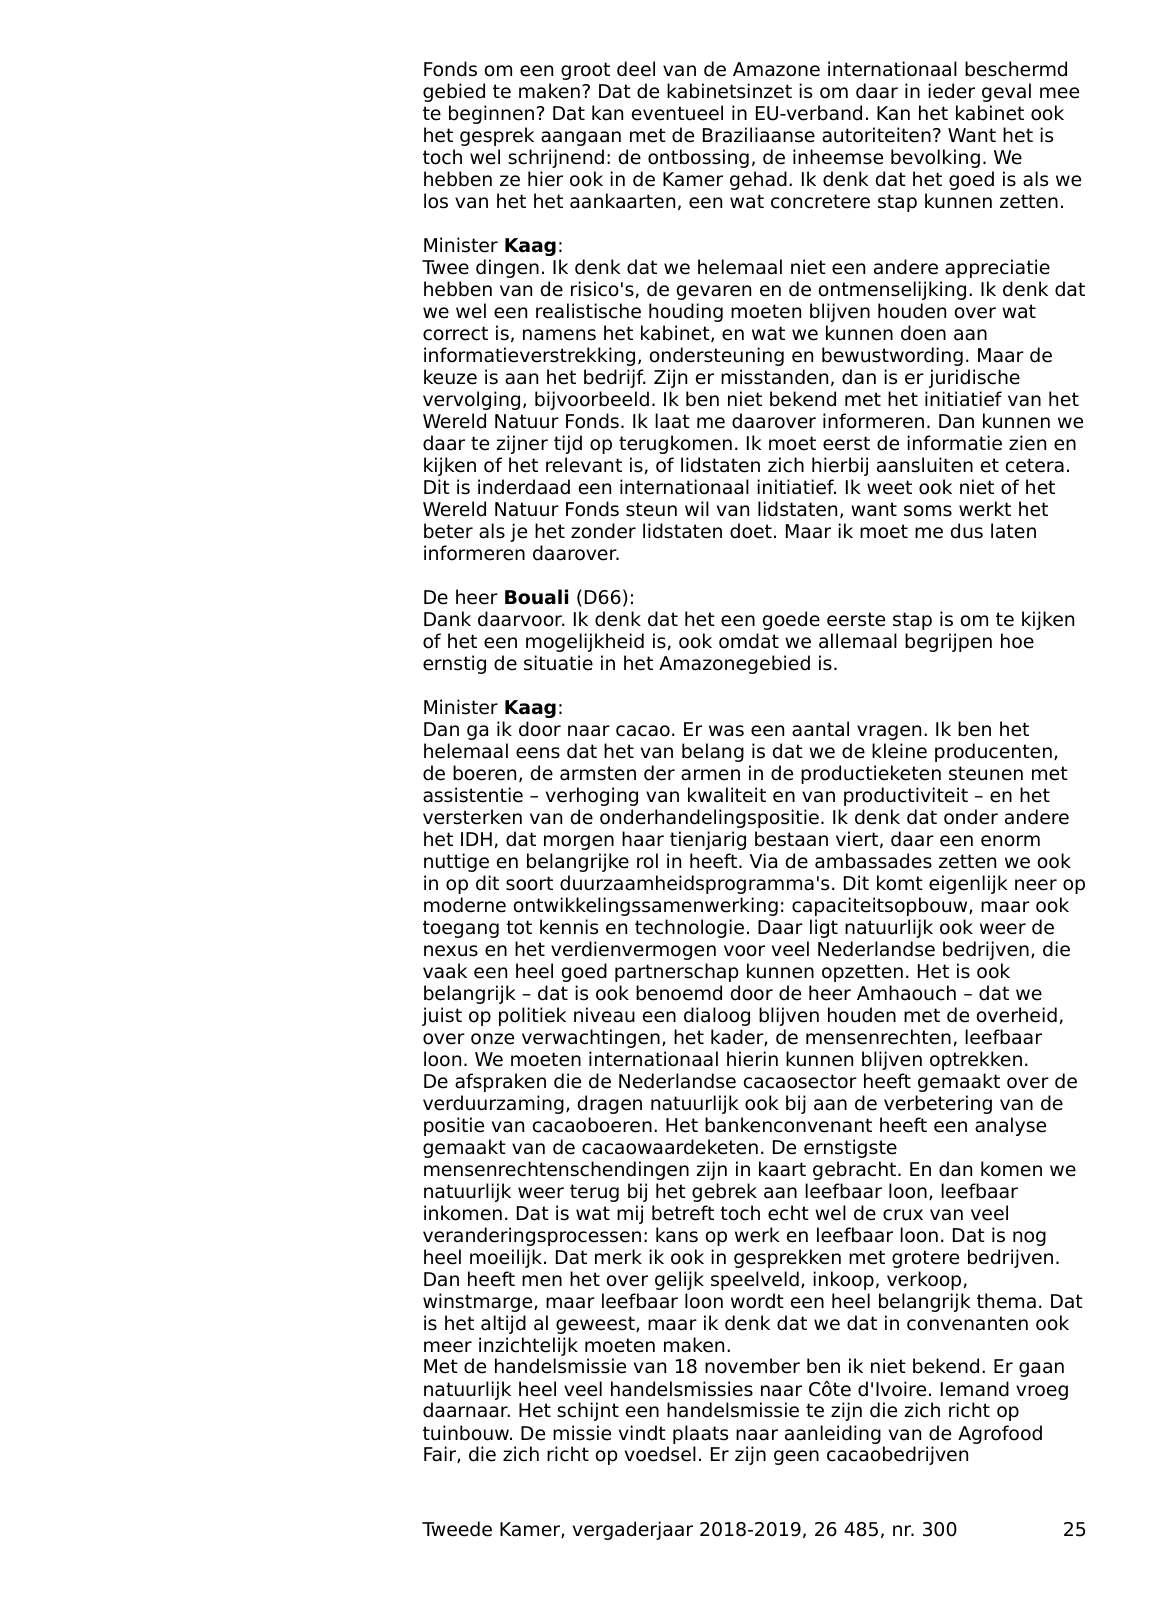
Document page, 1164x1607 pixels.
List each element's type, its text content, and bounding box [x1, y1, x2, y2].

text De afspraken die de Nederlandse cacaosector heeft gemaakt over de verduurzaming, dragen natuurlijk ook bij aan de verbetering van de positie van cacaoboeren. Het bankenconvenant heeft een analyse gemaakt van de cacaowaardeketen. De ernstigste mensenrechtenschendingen zijn in kaart gebracht. En dan komen we natuurlijk weer terug bij het gebrek aan leefbaar loon, leefbaar inkomen. Dat is wat mij betreft toch echt wel de crux van veel veranderingsprocessen: kans op werk en leefbaar loon. Dat is nog heel moeilijk. Dat merk ik ook in gesprekken met grotere bedrijven. Dan heeft men het over gelijk speelveld, inkoop, verkoop, winstmarge, maar leefbaar loon wordt een heel belangrijk thema. Dat is het altijd al geweest, maar ik denk dat we dat in convenanten ook meer inzichtelijk moeten maken. [422, 1071, 1087, 1356]
text Dan ga ik door naar cacao. Er was een aantal vragen. Ik ben het helemaal eens dat het van belang is dat we de kleine producenten, de boeren, de armsten der armen in de productieketen steunen met assistentie – verhoging van kwaliteit en van productiviteit – en het versterken van de onderhandelingspositie. Ik denk dat onder andere het IDH, dat morgen haar tienjarig bestaan viert, daar een enorm nuttige en belangrijke rol in heeft. Via de ambassades zetten we ook in op dit soort duurzaamheidsprogramma's. Dit komt eigenlijk neer op moderne ontwikkelingssamenwerking: capaciteitsopbouw, maar ook toegang tot kennis en technologie. Daar ligt natuurlijk ook weer de nexus en het verdienvermogen voor veel Nederlandse bedrijven, die vaak een heel goed partnerschap kunnen opzetten. Het is ook belangrijk – dat is ook benoemd door de heer Amhaouch – dat we juist op politiek niveau een dialoog blijven houden met de overheid, over onze verwachtingen, het kader, de mensenrechten, leefbaar loon. We moeten internationaal hierin kunnen blijven optrekken. [422, 719, 1087, 1071]
text De heer Bouali (D66): [422, 587, 1087, 609]
text Twee dingen. Ik denk dat we helemaal niet een andere appreciatie hebben van de risico's, de gevaren en de ontmenselijking. Ik denk dat we wel een realistische houding moeten blijven houden over wat correct is, namens het kabinet, en wat we kunnen doen aan informatieverstrekking, ondersteuning en bewustwording. Maar de keuze is aan het bedrijf. Zijn er misstanden, dan is er juridische vervolging, bijvoorbeeld. Ik ben niet bekend met het initiatief van het Wereld Natuur Fonds. Ik laat me daarover informeren. Dan kunnen we daar te zijner tijd op terugkomen. Ik moet eerst de informatie zien en kijken of het relevant is, of lidstaten zich hierbij aansluiten et cetera. Dit is inderdaad een internationaal initiatief. Ik weet ook niet of het Wereld Natuur Fonds steun wil van lidstaten, want soms werkt het beter als je het zonder lidstaten doet. Maar ik moet me dus laten informeren daarover. [422, 257, 1087, 565]
text Met de handelsmissie van 18 november ben ik niet bekend. Er gaan natuurlijk heel veel handelsmissies naar Côte d'Ivoire. Iemand vroeg daarnaar. Het schijnt een handelsmissie te zijn die zich richt op tuinbouw. De missie vindt plaats naar aanleiding van de Agrofood Fair, die zich richt op voedsel. Er zijn geen cacaobedrijven [422, 1356, 1087, 1466]
text Minister Kaag: [422, 697, 1087, 719]
text Minister Kaag: [422, 235, 1087, 257]
text Fonds om een groot deel van de Amazone internationaal beschermd gebied te maken? Dat de kabinetsinzet is om daar in ieder geval mee te beginnen? Dat kan eventueel in EU-verband. Kan het kabinet ook het gesprek aangaan met de Braziliaanse autoriteiten? Want het is toch wel schrijnend: de ontbossing, de inheemse bevolking. We hebben ze hier ook in de Kamer gehad. Ik denk dat het goed is als we los van het het aankaarten, een wat concretere stap kunnen zetten. [422, 59, 1087, 213]
text Dank daarvoor. Ik denk dat het een goede eerste stap is om te kijken of het een mogelijkheid is, ook omdat we allemaal begrijpen hoe ernstig de situatie in het Amazonegebied is. [422, 609, 1087, 675]
